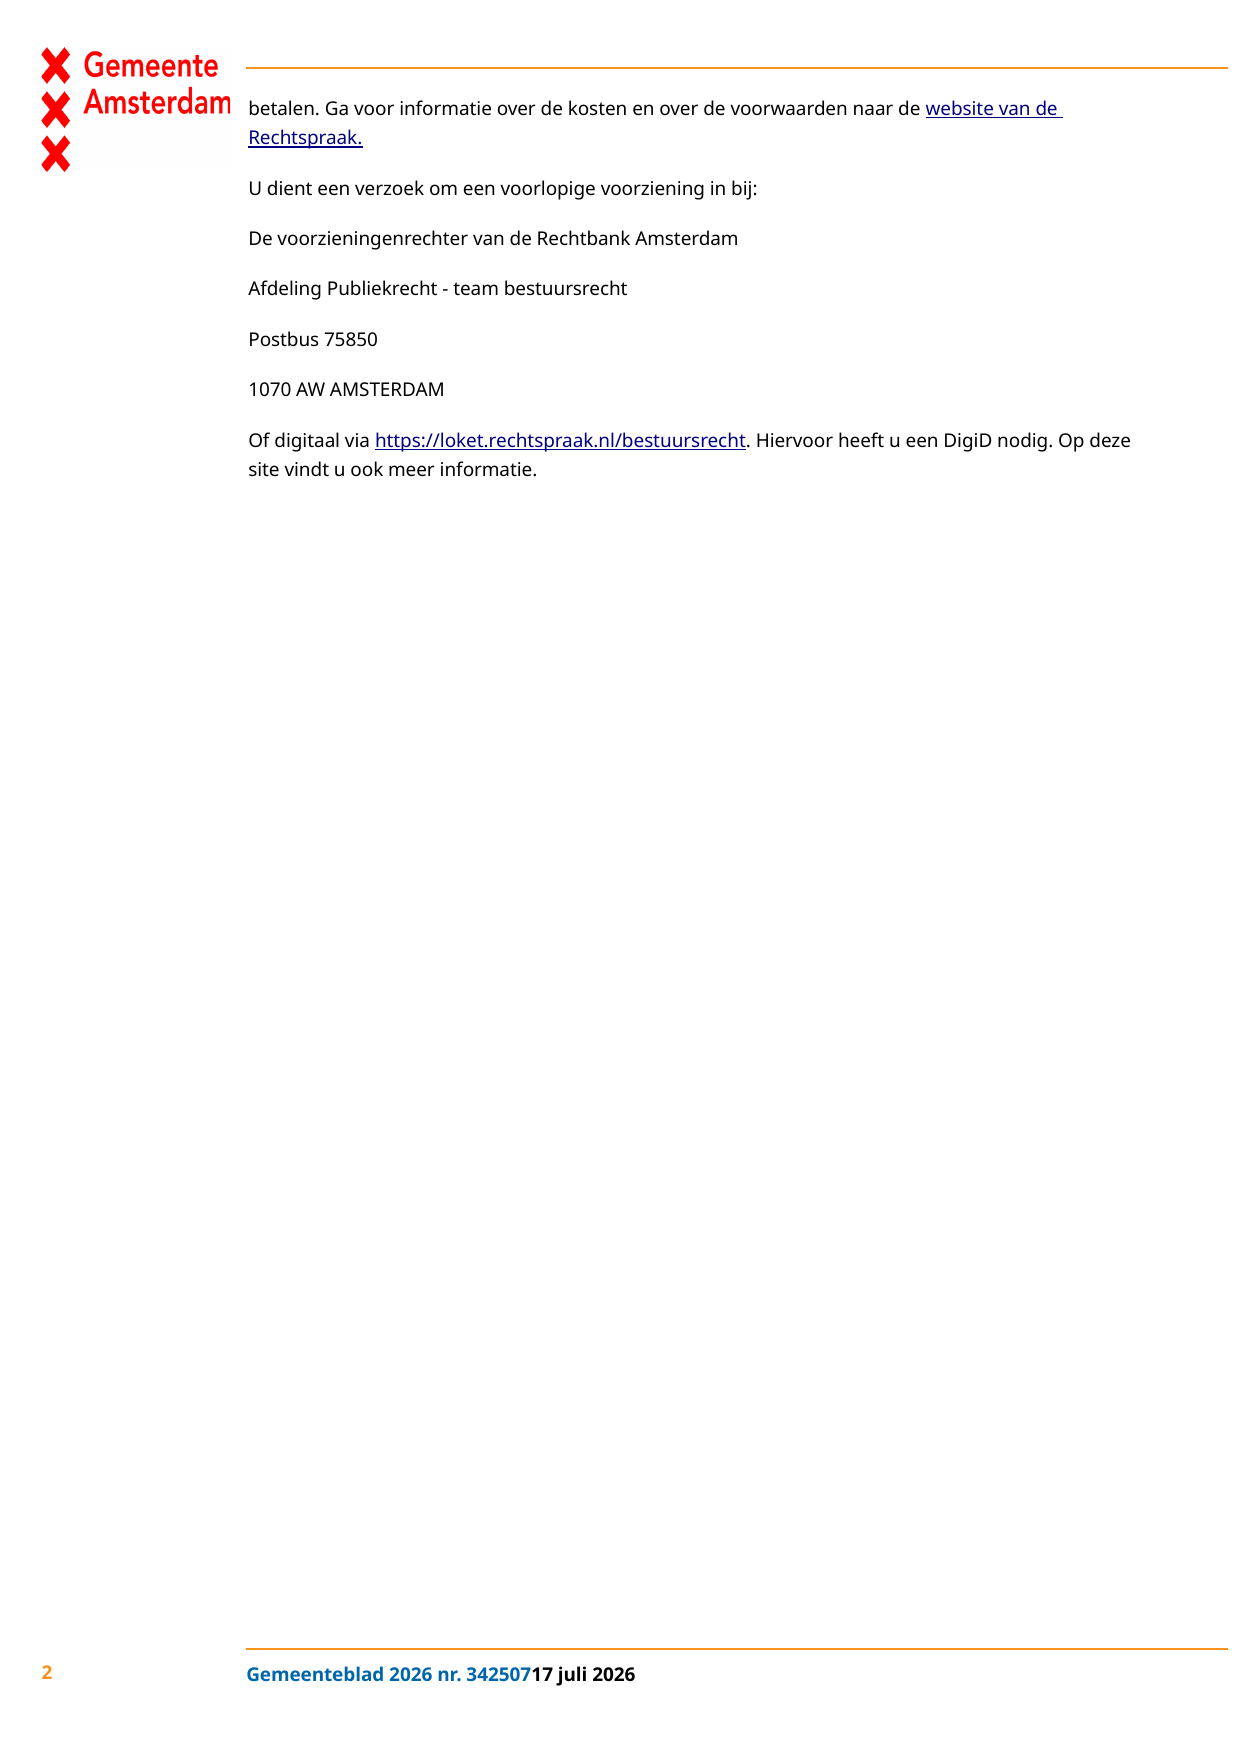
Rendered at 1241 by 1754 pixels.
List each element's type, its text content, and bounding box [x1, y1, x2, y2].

text Postbus 75850 [248, 326, 1152, 352]
text Afdeling Publiekrecht - team bestuursrecht [248, 276, 1152, 301]
text U dient een verzoek om een voorlopige voorziening in bij: [248, 175, 1152, 201]
picture [41, 47, 231, 172]
text De voorzieningenrechter van de Rechtbank Amsterdam [248, 225, 1152, 251]
text betalen. Ga voor informatie over de kosten en over de voorwaarden naar de website van de Rechtspraak. [248, 95, 1152, 150]
text 1070 AW AMSTERDAM [248, 376, 1152, 402]
text Of digitaal via https://loket.rechtspraak.nl/bestuursrecht. Hiervoor heeft u een DigiD nodig. Op deze site vindt u ook meer informatie. [248, 427, 1152, 482]
